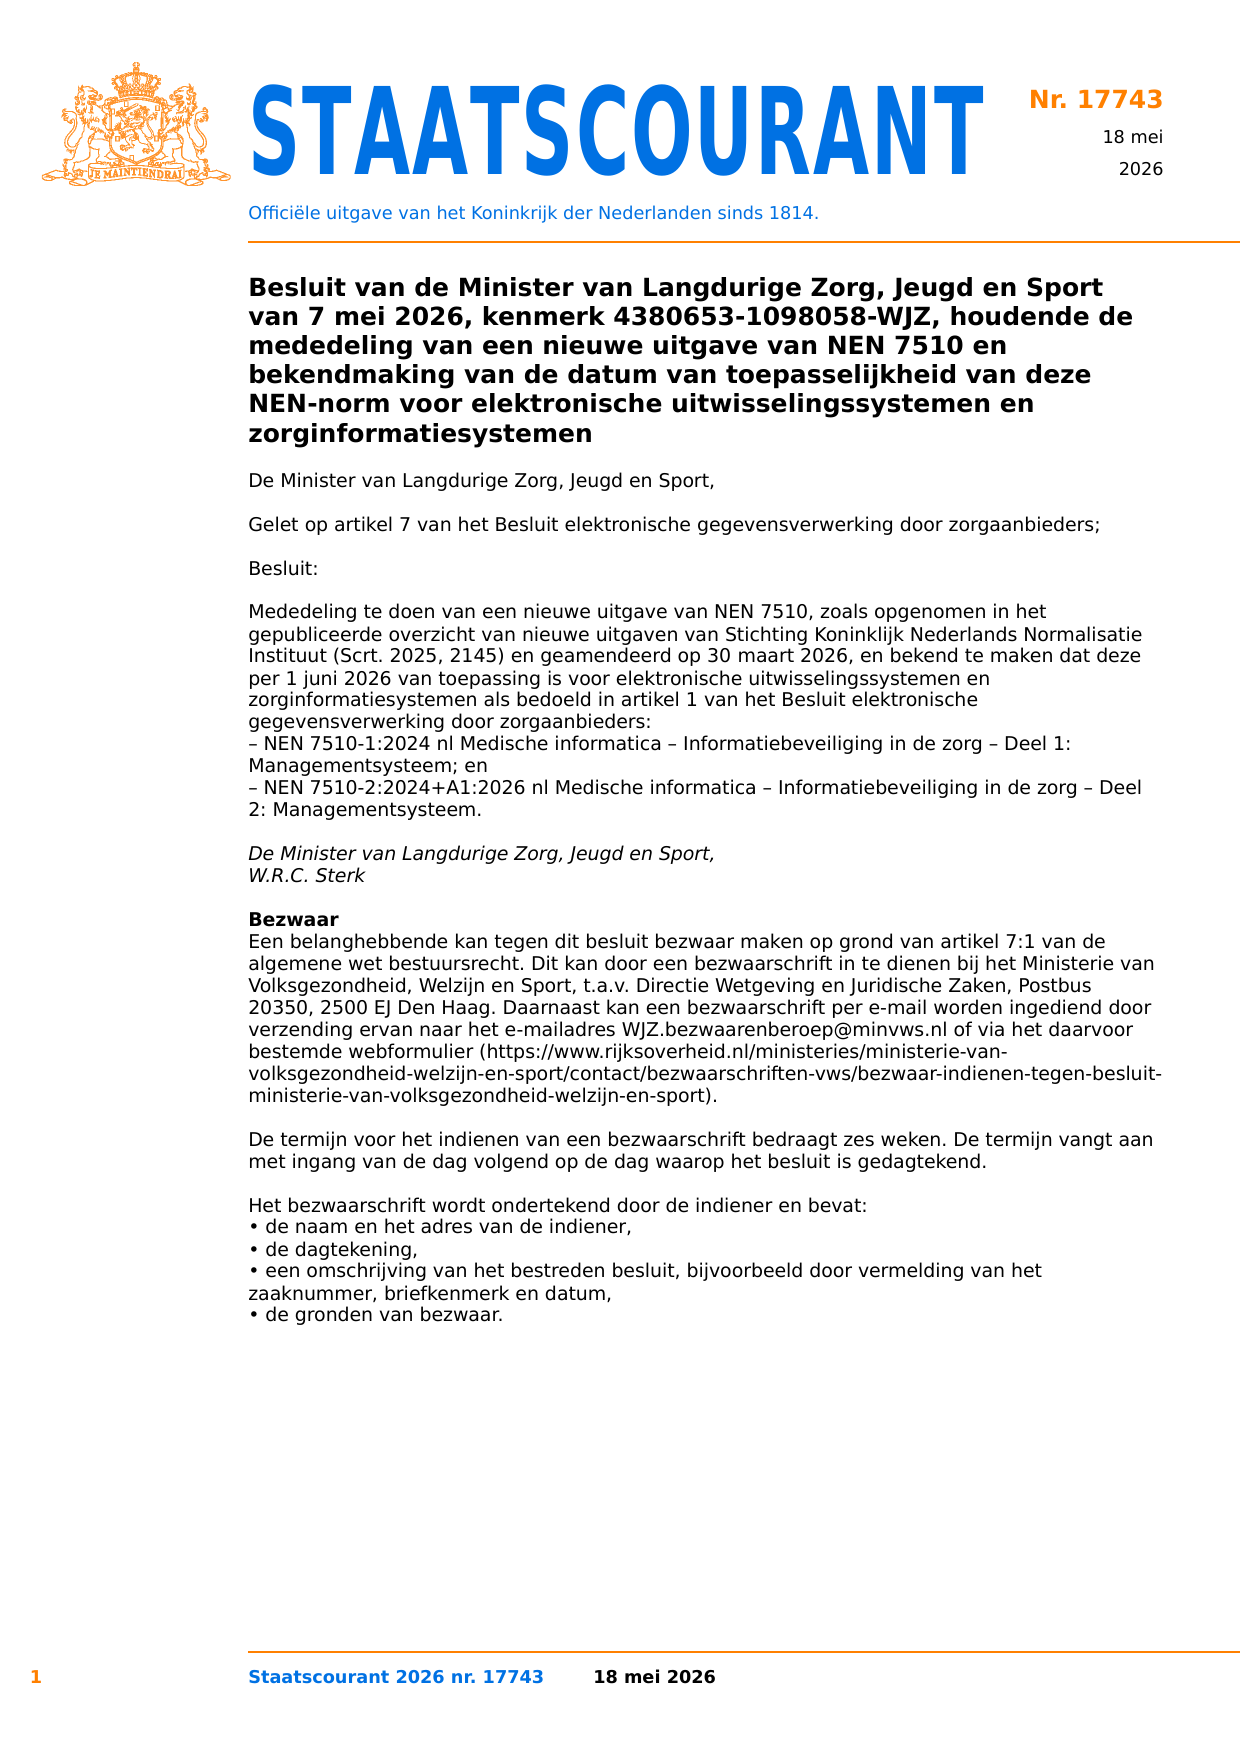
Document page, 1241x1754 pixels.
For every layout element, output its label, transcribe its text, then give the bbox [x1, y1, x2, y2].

text De termijn voor het indienen van een bezwaarschrift bedraagt zes weken. De termijn vangt aan met ingang van de dag volgend op de dag waarop het besluit is gedagtekend. [248, 1129, 1163, 1173]
text – NEN 7510-2:2024+A1:2026 nl Medische informatica – Informatiebeveiliging in de zorg – Deel 2: Managementsysteem. [248, 777, 1163, 821]
text Mededeling te doen van een nieuwe uitgave van NEN 7510, zoals opgenomen in het gepubliceerde overzicht van nieuwe uitgaven van Stichting Koninklijk Nederlands Normalisatie Instituut (Scrt. 2025, 2145) en geamendeerd op 30 maart 2026, en bekend te maken dat deze per 1 juni 2026 van toepassing is voor elektronische uitwisselingssystemen en zorginformatiesystemen als bedoeld in artikel 1 van het Besluit elektronische gegevensverwerking door zorgaanbieders: [248, 601, 1163, 733]
text Het bezwaarschrift wordt ondertekend door de indiener en bevat: [248, 1194, 1163, 1216]
text Besluit: [248, 558, 1163, 579]
text Gelet op artikel 7 van het Besluit elektronische gegevensverwerking door zorgaanbieders; [248, 514, 1163, 536]
table_cell 18 mei [998, 121, 1240, 153]
text • de gronden van bezwaar. [248, 1304, 1163, 1326]
text • de dagtekening, [248, 1238, 1163, 1260]
text De Minister van Langdurige Zorg, Jeugd en Sport, W.R.C. Sterk [248, 843, 1163, 887]
subtitle Besluit van de Minister van Langdurige Zorg, Jeugd en Sport van 7 mei 2026, kenmerk 4380653-1098058-WJZ, houdende de mededeling van een nieuwe uitgave van NEN 7510 en bekendmaking van de datum van toepasselijkheid van deze NEN-norm voor elektronische uitwisselingssystemen en zorginformatiesystemen [248, 273, 1163, 448]
table_header Nr. 17743 [998, 62, 1240, 121]
text De Minister van Langdurige Zorg, Jeugd en Sport, [248, 470, 1163, 492]
text Een belanghebbende kan tegen dit besluit bezwaar maken op grond van artikel 7:1 van de algemene wet bestuursrecht. Dit kan door een bezwaarschrift in te dienen bij het Ministerie van Volksgezondheid, Welzijn en Sport, t.a.v. Directie Wetgeving en Juridische Zaken, Postbus 20350, 2500 EJ Den Haag. Daarnaast kan een bezwaarschrift per e-mail worden ingediend door verzending ervan naar het e‑mailadres WJZ.bezwaarenberoep@minvws.nl of via het daarvoor bestemde webformulier (https://www.rijksoverheid.nl/ministeries/ministerie-van-volksgezondheid-welzijn-en-sport/contact/bezwaarschriften-vws/bezwaar-indienen-tegen-besluit-ministerie-van-volksgezondheid-welzijn-en-sport). [248, 931, 1163, 1107]
text Bezwaar [248, 909, 1163, 931]
table_cell Officiële uitgave van het Koninkrijk der Nederlanden sinds 1814. [248, 203, 1240, 241]
table_cell 2026 [998, 153, 1240, 203]
table_header [25, 62, 248, 241]
text • de naam en het adres van de indiener, [248, 1216, 1163, 1238]
text – NEN 7510-1:2024 nl Medische informatica – Informatiebeveiliging in de zorg – Deel 1: Managementsysteem; en [248, 733, 1163, 777]
table_header STAATSCOURANT [248, 62, 998, 203]
picture [41, 62, 231, 186]
text • een omschrijving van het bestreden besluit, bijvoorbeeld door vermelding van het zaaknummer, briefkenmerk en datum, [248, 1260, 1163, 1304]
